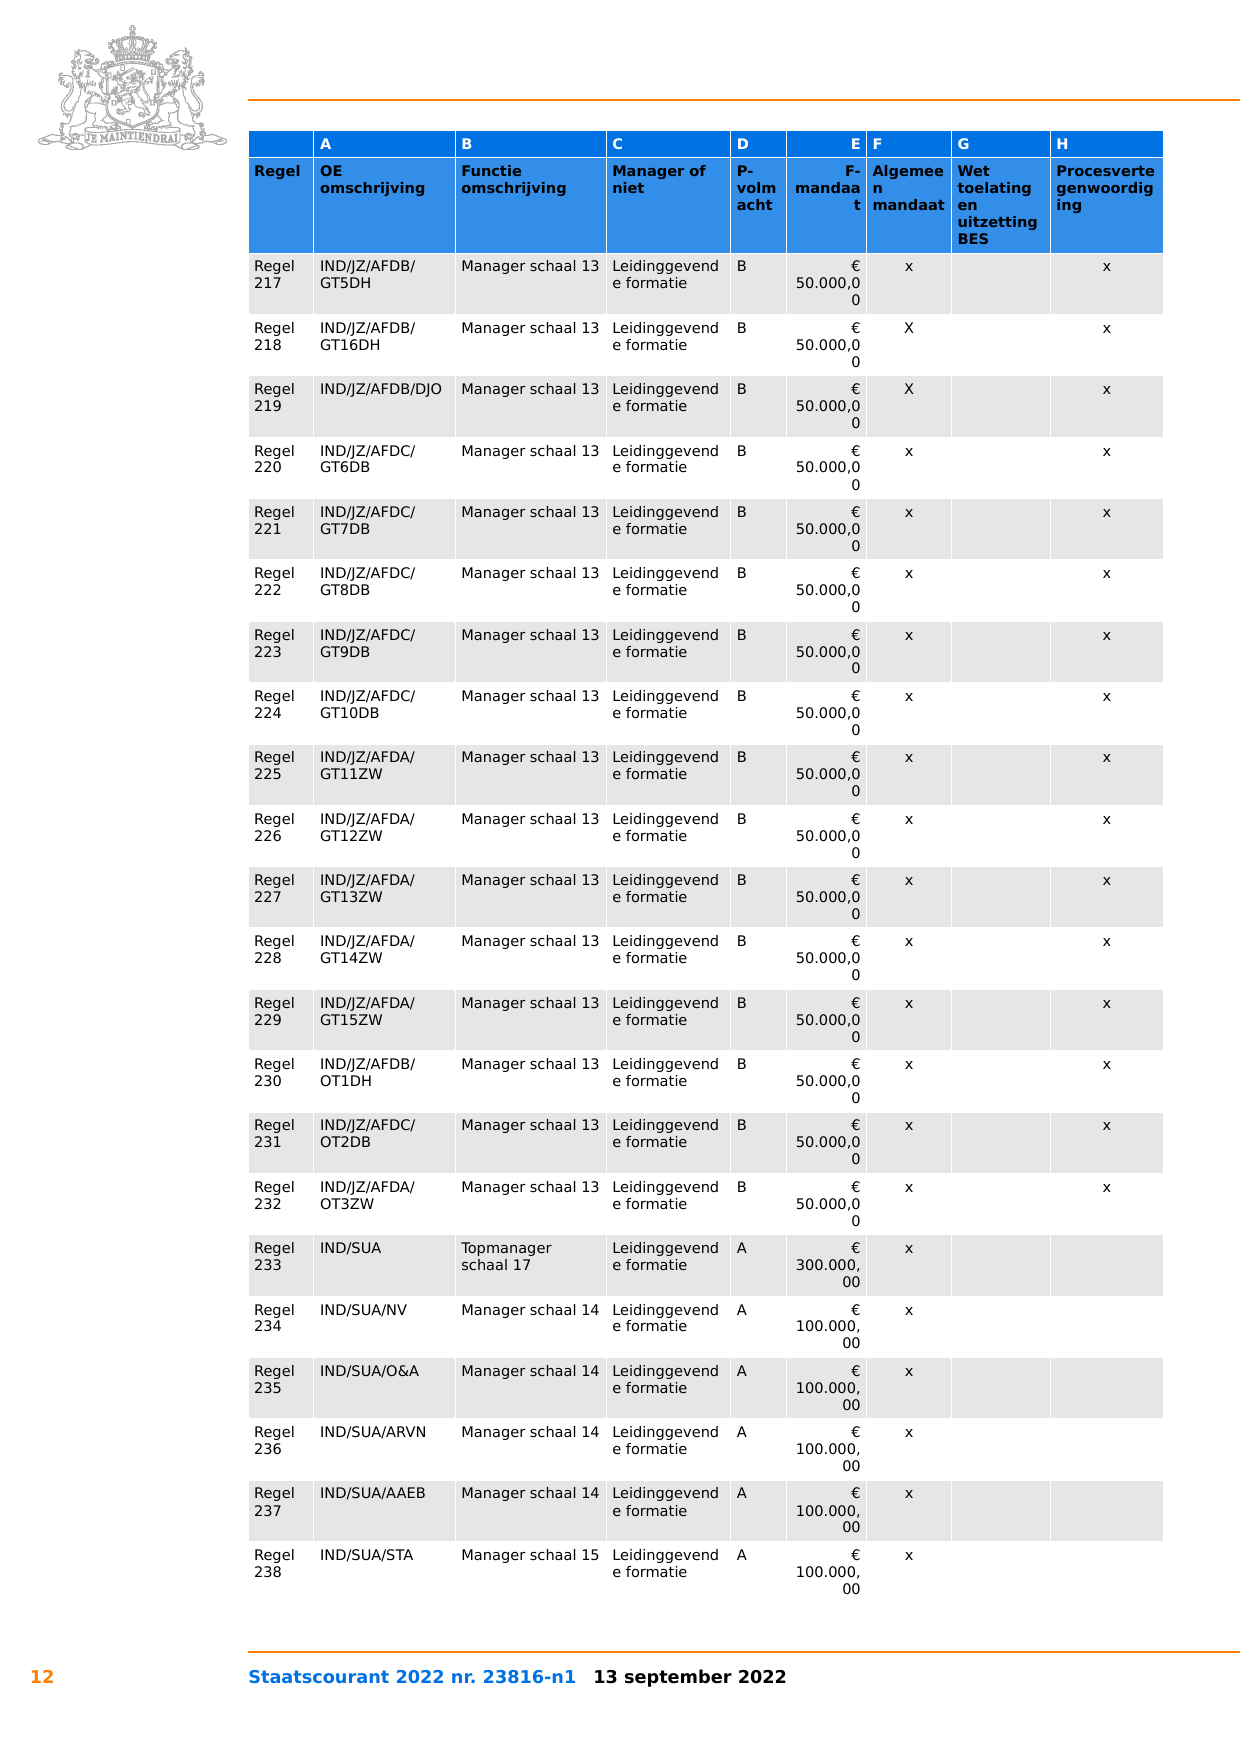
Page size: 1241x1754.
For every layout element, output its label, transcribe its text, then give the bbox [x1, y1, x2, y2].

table_cell B [731, 254, 786, 314]
table_cell x [867, 622, 951, 682]
table_cell x [1051, 622, 1163, 682]
table_cell Leidinggevende formatie [607, 1051, 730, 1112]
table_cell Leidinggevende formatie [607, 1542, 730, 1602]
table_cell € 100.000,00 [787, 1542, 866, 1602]
table_cell € 100.000,00 [787, 1481, 866, 1541]
table_cell Manager of niet [607, 158, 730, 253]
table_cell Leidinggevende formatie [607, 254, 730, 314]
table_cell Regel 236 [249, 1419, 313, 1480]
table_cell A [731, 1297, 786, 1357]
table_cell B [731, 929, 786, 989]
table_cell Regel [249, 158, 313, 253]
table_cell [1051, 1419, 1163, 1480]
table_cell € 50.000,00 [787, 438, 866, 498]
table_cell Wet toelating en uitzetting BES [952, 158, 1050, 253]
table_cell € 50.000,00 [787, 867, 866, 927]
table_header C [607, 131, 730, 157]
table_cell Regel 235 [249, 1358, 313, 1418]
table_cell [952, 1235, 1050, 1296]
table_cell x [867, 683, 951, 743]
table_cell IND/JZ/AFDC/GT9DB [314, 622, 455, 682]
table_cell Manager schaal 13 [456, 806, 606, 866]
table_cell IND/JZ/AFDA/GT11ZW [314, 745, 455, 805]
table_cell [952, 1542, 1050, 1602]
table_cell Leidinggevende formatie [607, 1235, 730, 1296]
table_cell x [867, 1358, 951, 1418]
table_cell Manager schaal 13 [456, 1051, 606, 1112]
table_cell Regel 232 [249, 1174, 313, 1234]
table_cell B [731, 1113, 786, 1173]
table_cell B [731, 560, 786, 621]
table_cell [1051, 1358, 1163, 1418]
table_cell IND/SUA/O&A [314, 1358, 455, 1418]
table_cell Leidinggevende formatie [607, 867, 730, 927]
table_cell Leidinggevende formatie [607, 1297, 730, 1357]
table_cell IND/SUA/STA [314, 1542, 455, 1602]
table_cell [952, 1297, 1050, 1357]
table_cell OE omschrijving [314, 158, 455, 253]
table_cell Regel 227 [249, 867, 313, 927]
table_cell B [731, 683, 786, 743]
table_cell IND/JZ/AFDC/GT7DB [314, 499, 455, 559]
table_cell Topmanager schaal 17 [456, 1235, 606, 1296]
table_header [249, 131, 313, 157]
table_cell Manager schaal 14 [456, 1481, 606, 1541]
table_cell € 50.000,00 [787, 1113, 866, 1173]
table_cell Leidinggevende formatie [607, 499, 730, 559]
table_cell Regel 218 [249, 315, 313, 375]
table_cell IND/JZ/AFDB/GT16DH [314, 315, 455, 375]
table_cell Leidinggevende formatie [607, 622, 730, 682]
table_cell Regel 238 [249, 1542, 313, 1602]
table_cell x [1051, 1174, 1163, 1234]
table_cell IND/SUA/ARVN [314, 1419, 455, 1480]
table_cell IND/JZ/AFDA/GT12ZW [314, 806, 455, 866]
table_cell Leidinggevende formatie [607, 683, 730, 743]
table_cell € 50.000,00 [787, 622, 866, 682]
table_cell [1051, 1542, 1163, 1602]
table_cell x [1051, 990, 1163, 1050]
table_cell Regel 220 [249, 438, 313, 498]
table_cell € 50.000,00 [787, 1051, 866, 1112]
table_cell € 50.000,00 [787, 990, 866, 1050]
table_cell € 50.000,00 [787, 254, 866, 314]
table_cell x [1051, 438, 1163, 498]
table_cell [952, 745, 1050, 805]
table_cell Manager schaal 13 [456, 560, 606, 621]
table_cell [952, 683, 1050, 743]
picture [38, 25, 227, 150]
table_cell Manager schaal 13 [456, 990, 606, 1050]
table_cell Functie omschrijving [456, 158, 606, 253]
table_cell x [867, 438, 951, 498]
table_cell IND/JZ/AFDA/GT15ZW [314, 990, 455, 1050]
table_cell B [731, 1174, 786, 1234]
table_cell Manager schaal 13 [456, 929, 606, 989]
table_cell € 100.000,00 [787, 1358, 866, 1418]
table_cell Leidinggevende formatie [607, 929, 730, 989]
table_cell Leidinggevende formatie [607, 1113, 730, 1173]
table_cell Leidinggevende formatie [607, 1358, 730, 1418]
table_cell Regel 226 [249, 806, 313, 866]
table_cell [952, 1419, 1050, 1480]
table_cell IND/SUA/AAEB [314, 1481, 455, 1541]
table_cell [952, 622, 1050, 682]
table_cell Leidinggevende formatie [607, 745, 730, 805]
table_cell [1051, 1235, 1163, 1296]
table_cell x [1051, 806, 1163, 866]
table_cell € 50.000,00 [787, 560, 866, 621]
table_cell Regel 233 [249, 1235, 313, 1296]
table_cell € 50.000,00 [787, 1174, 866, 1234]
table_cell x [867, 1174, 951, 1234]
table_cell Manager schaal 13 [456, 622, 606, 682]
table_cell x [867, 990, 951, 1050]
table_cell Manager schaal 13 [456, 1174, 606, 1234]
table_cell [952, 867, 1050, 927]
table_cell IND/JZ/AFDA/GT13ZW [314, 867, 455, 927]
table_cell € 50.000,00 [787, 315, 866, 375]
table_cell B [731, 438, 786, 498]
table_header D [731, 131, 786, 157]
table_cell [952, 1113, 1050, 1173]
table_cell x [1051, 560, 1163, 621]
table_cell x [1051, 745, 1163, 805]
table_cell IND/JZ/AFDC/GT10DB [314, 683, 455, 743]
table_cell Manager schaal 13 [456, 499, 606, 559]
table_cell x [1051, 1113, 1163, 1173]
table_cell Leidinggevende formatie [607, 438, 730, 498]
table_cell [952, 254, 1050, 314]
table_cell x [1051, 254, 1163, 314]
table_header B [456, 131, 606, 157]
table_cell Leidinggevende formatie [607, 315, 730, 375]
table_cell B [731, 745, 786, 805]
table_cell x [1051, 683, 1163, 743]
table_cell IND/JZ/AFDB/DJO [314, 376, 455, 437]
table_cell Manager schaal 15 [456, 1542, 606, 1602]
table_cell [952, 1051, 1050, 1112]
table_cell IND/JZ/AFDC/GT6DB [314, 438, 455, 498]
table_cell [952, 990, 1050, 1050]
table_cell Leidinggevende formatie [607, 560, 730, 621]
table_cell Algemeen mandaat [867, 158, 951, 253]
table_cell Regel 237 [249, 1481, 313, 1541]
table_cell [952, 499, 1050, 559]
table_cell Manager schaal 14 [456, 1419, 606, 1480]
table_cell x [867, 1051, 951, 1112]
table_cell IND/SUA/NV [314, 1297, 455, 1357]
table_cell [952, 1174, 1050, 1234]
table_cell x [867, 929, 951, 989]
table_cell Manager schaal 13 [456, 315, 606, 375]
table_cell Regel 225 [249, 745, 313, 805]
table_cell X [867, 376, 951, 437]
table_cell [952, 438, 1050, 498]
table_cell € 300.000,00 [787, 1235, 866, 1296]
table_cell IND/JZ/AFDA/OT3ZW [314, 1174, 455, 1234]
table_cell Manager schaal 13 [456, 438, 606, 498]
table_cell € 50.000,00 [787, 683, 866, 743]
table_cell x [1051, 315, 1163, 375]
table_cell Leidinggevende formatie [607, 806, 730, 866]
table_cell € 100.000,00 [787, 1419, 866, 1480]
table_cell x [867, 1113, 951, 1173]
table_cell F-mandaat [787, 158, 866, 253]
table_cell [952, 315, 1050, 375]
table_header A [314, 131, 455, 157]
table_cell Regel 221 [249, 499, 313, 559]
table_cell € 50.000,00 [787, 376, 866, 437]
table_cell Regel 234 [249, 1297, 313, 1357]
table_cell B [731, 806, 786, 866]
table_cell Manager schaal 13 [456, 376, 606, 437]
table_cell A [731, 1542, 786, 1602]
table_cell IND/JZ/AFDB/GT5DH [314, 254, 455, 314]
table_cell x [1051, 499, 1163, 559]
table_cell B [731, 622, 786, 682]
table_header F [867, 131, 951, 157]
table_cell B [731, 990, 786, 1050]
table_cell Regel 230 [249, 1051, 313, 1112]
table_cell € 50.000,00 [787, 806, 866, 866]
table_cell Manager schaal 13 [456, 745, 606, 805]
table_cell Regel 224 [249, 683, 313, 743]
table_cell x [867, 1297, 951, 1357]
table_cell IND/JZ/AFDC/GT8DB [314, 560, 455, 621]
table_cell Regel 229 [249, 990, 313, 1050]
table_cell B [731, 315, 786, 375]
table_cell IND/JZ/AFDB/OT1DH [314, 1051, 455, 1112]
table_cell Procesvertegenwoordiging [1051, 158, 1163, 253]
table_cell [1051, 1297, 1163, 1357]
table_cell [952, 806, 1050, 866]
table_cell x [867, 254, 951, 314]
table_cell € 50.000,00 [787, 499, 866, 559]
table_cell B [731, 376, 786, 437]
table_cell Leidinggevende formatie [607, 1174, 730, 1234]
table_cell Leidinggevende formatie [607, 1419, 730, 1480]
table_cell [952, 929, 1050, 989]
table_cell x [867, 806, 951, 866]
table_cell Manager schaal 13 [456, 867, 606, 927]
table_cell B [731, 1051, 786, 1112]
table_cell A [731, 1358, 786, 1418]
table_cell x [867, 745, 951, 805]
table_cell Leidinggevende formatie [607, 376, 730, 437]
table_cell Leidinggevende formatie [607, 1481, 730, 1541]
table_cell x [1051, 929, 1163, 989]
table_cell Manager schaal 13 [456, 1113, 606, 1173]
table_cell Leidinggevende formatie [607, 990, 730, 1050]
table_cell A [731, 1419, 786, 1480]
table_cell Regel 219 [249, 376, 313, 437]
table_cell [952, 1481, 1050, 1541]
table_cell x [867, 867, 951, 927]
table_header H [1051, 131, 1163, 157]
table_cell x [1051, 1051, 1163, 1112]
table_cell X [867, 315, 951, 375]
table_cell x [867, 1481, 951, 1541]
table_cell x [867, 1235, 951, 1296]
table_cell Manager schaal 14 [456, 1297, 606, 1357]
table_cell IND/JZ/AFDC/OT2DB [314, 1113, 455, 1173]
table_cell [952, 376, 1050, 437]
table_cell [1051, 1481, 1163, 1541]
table_cell IND/JZ/AFDA/GT14ZW [314, 929, 455, 989]
table_cell € 100.000,00 [787, 1297, 866, 1357]
table_cell Regel 223 [249, 622, 313, 682]
table_cell € 50.000,00 [787, 929, 866, 989]
table_cell Manager schaal 13 [456, 254, 606, 314]
table_cell [952, 1358, 1050, 1418]
table_header G [952, 131, 1050, 157]
table_cell A [731, 1235, 786, 1296]
table_header E [787, 131, 866, 157]
table_cell IND/SUA [314, 1235, 455, 1296]
table_cell B [731, 867, 786, 927]
table_cell x [1051, 867, 1163, 927]
table_cell Regel 231 [249, 1113, 313, 1173]
table_cell x [867, 1542, 951, 1602]
table_cell x [867, 1419, 951, 1480]
table_cell € 50.000,00 [787, 745, 866, 805]
table_cell Regel 228 [249, 929, 313, 989]
table_cell A [731, 1481, 786, 1541]
table_cell Manager schaal 13 [456, 683, 606, 743]
table_cell Manager schaal 14 [456, 1358, 606, 1418]
table_cell Regel 222 [249, 560, 313, 621]
table_cell Regel 217 [249, 254, 313, 314]
table_cell x [867, 560, 951, 621]
table_cell B [731, 499, 786, 559]
table_cell x [1051, 376, 1163, 437]
table_cell P-volmacht [731, 158, 786, 253]
table_cell [952, 560, 1050, 621]
table_cell x [867, 499, 951, 559]
